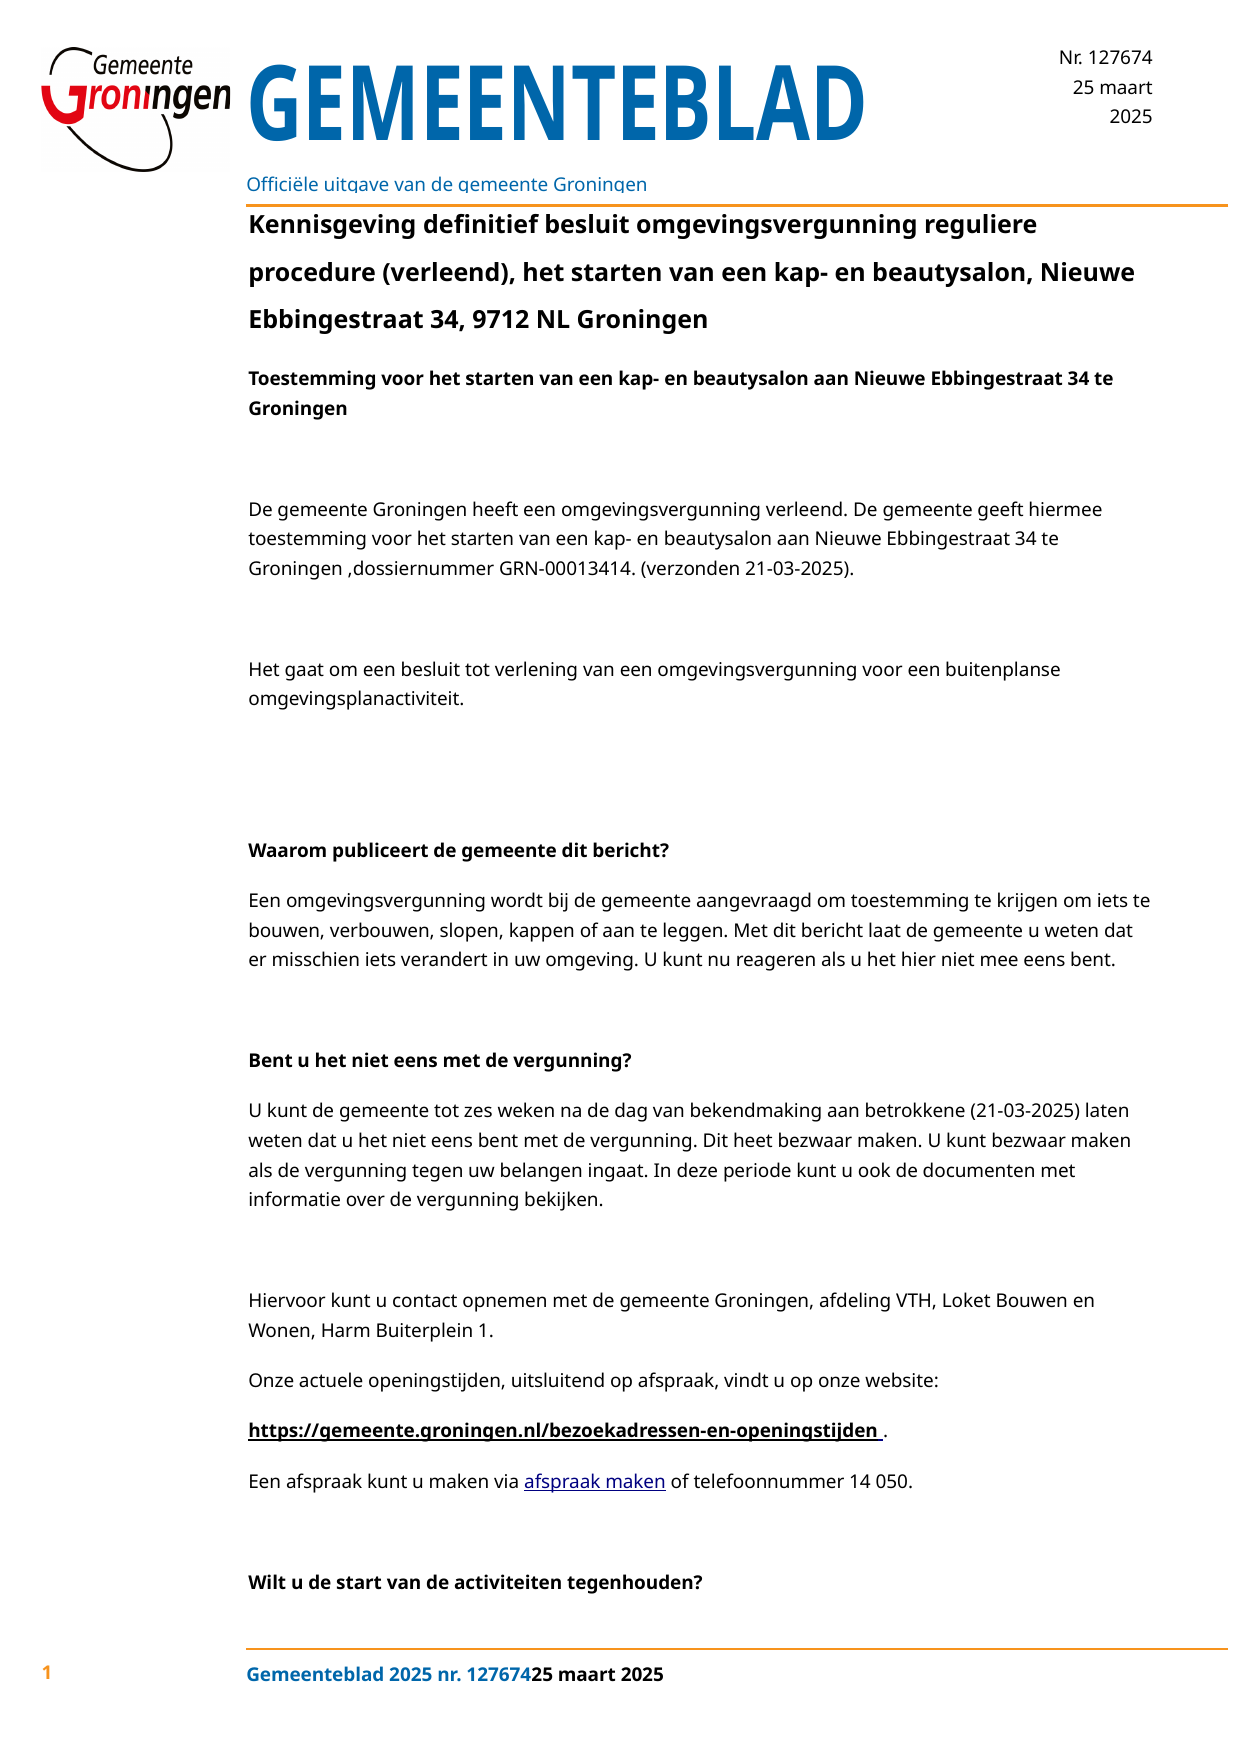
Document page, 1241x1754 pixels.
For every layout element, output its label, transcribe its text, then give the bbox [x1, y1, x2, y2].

text Kennisgeving definitief besluit omgevingsvergunning reguliere procedure (verleend), het starten van een kap- en beautysalon, Nieuwe Ebbingestraat 34, 9712 NL Groningen [248, 207, 1152, 336]
text De gemeente Groningen heeft een omgevingsvergunning verleend. De gemeente geeft hiermee toestemming voor het starten van een kap- en beautysalon aan Nieuwe Ebbingestraat 34 te Groningen ,dossiernummer GRN-00013414. (verzonden 21-03-2025). [248, 496, 1152, 581]
text U kunt de gemeente tot zes weken na de dag van bekendmaking aan betrokkene (21-03-2025) laten weten dat u het niet eens bent met de vergunning. Dit heet bezwaar maken. U kunt bezwaar maken als de vergunning tegen uw belangen ingaat. In deze periode kunt u ook de documenten met informatie over de vergunning bekijken. [248, 1098, 1152, 1212]
text https://gemeente.groningen.nl/bezoekadressen-en-openingstijden . [248, 1418, 1152, 1443]
text Een afspraak kunt u maken via afspraak maken of telefoonnummer 14 050. [248, 1468, 1152, 1494]
text Bent u het niet eens met de vergunning? [248, 1047, 1152, 1073]
text Onze actuele openingstijden, uitsluitend op afspraak, vindt u op onze website: [248, 1367, 1152, 1393]
text Wilt u de start van de activiteiten tegenhouden? [248, 1569, 1152, 1594]
text Het gaat om een besluit tot verlening van een omgevingsvergunning voor een buitenplanse omgevingsplanactiviteit. [248, 656, 1152, 711]
text Een omgevingsvergunning wordt bij de gemeente aangevraagd om toestemming te krijgen om iets te bouwen, verbouwen, slopen, kappen of aan te leggen. Met dit bericht laat de gemeente u weten dat er misschien iets verandert in uw omgeving. U kunt nu reageren als u het hier niet mee eens bent. [248, 887, 1152, 972]
text Hiervoor kunt u contact opnemen met de gemeente Groningen, afdeling VTH, Loket Bouwen en Wonen, Harm Buiterplein 1. [248, 1287, 1152, 1342]
text Waarom publiceert de gemeente dit bericht? [248, 837, 1152, 862]
text Toestemming voor het starten van een kap- en beautysalon aan Nieuwe Ebbingestraat 34 te Groningen [248, 366, 1152, 421]
picture [41, 47, 231, 172]
